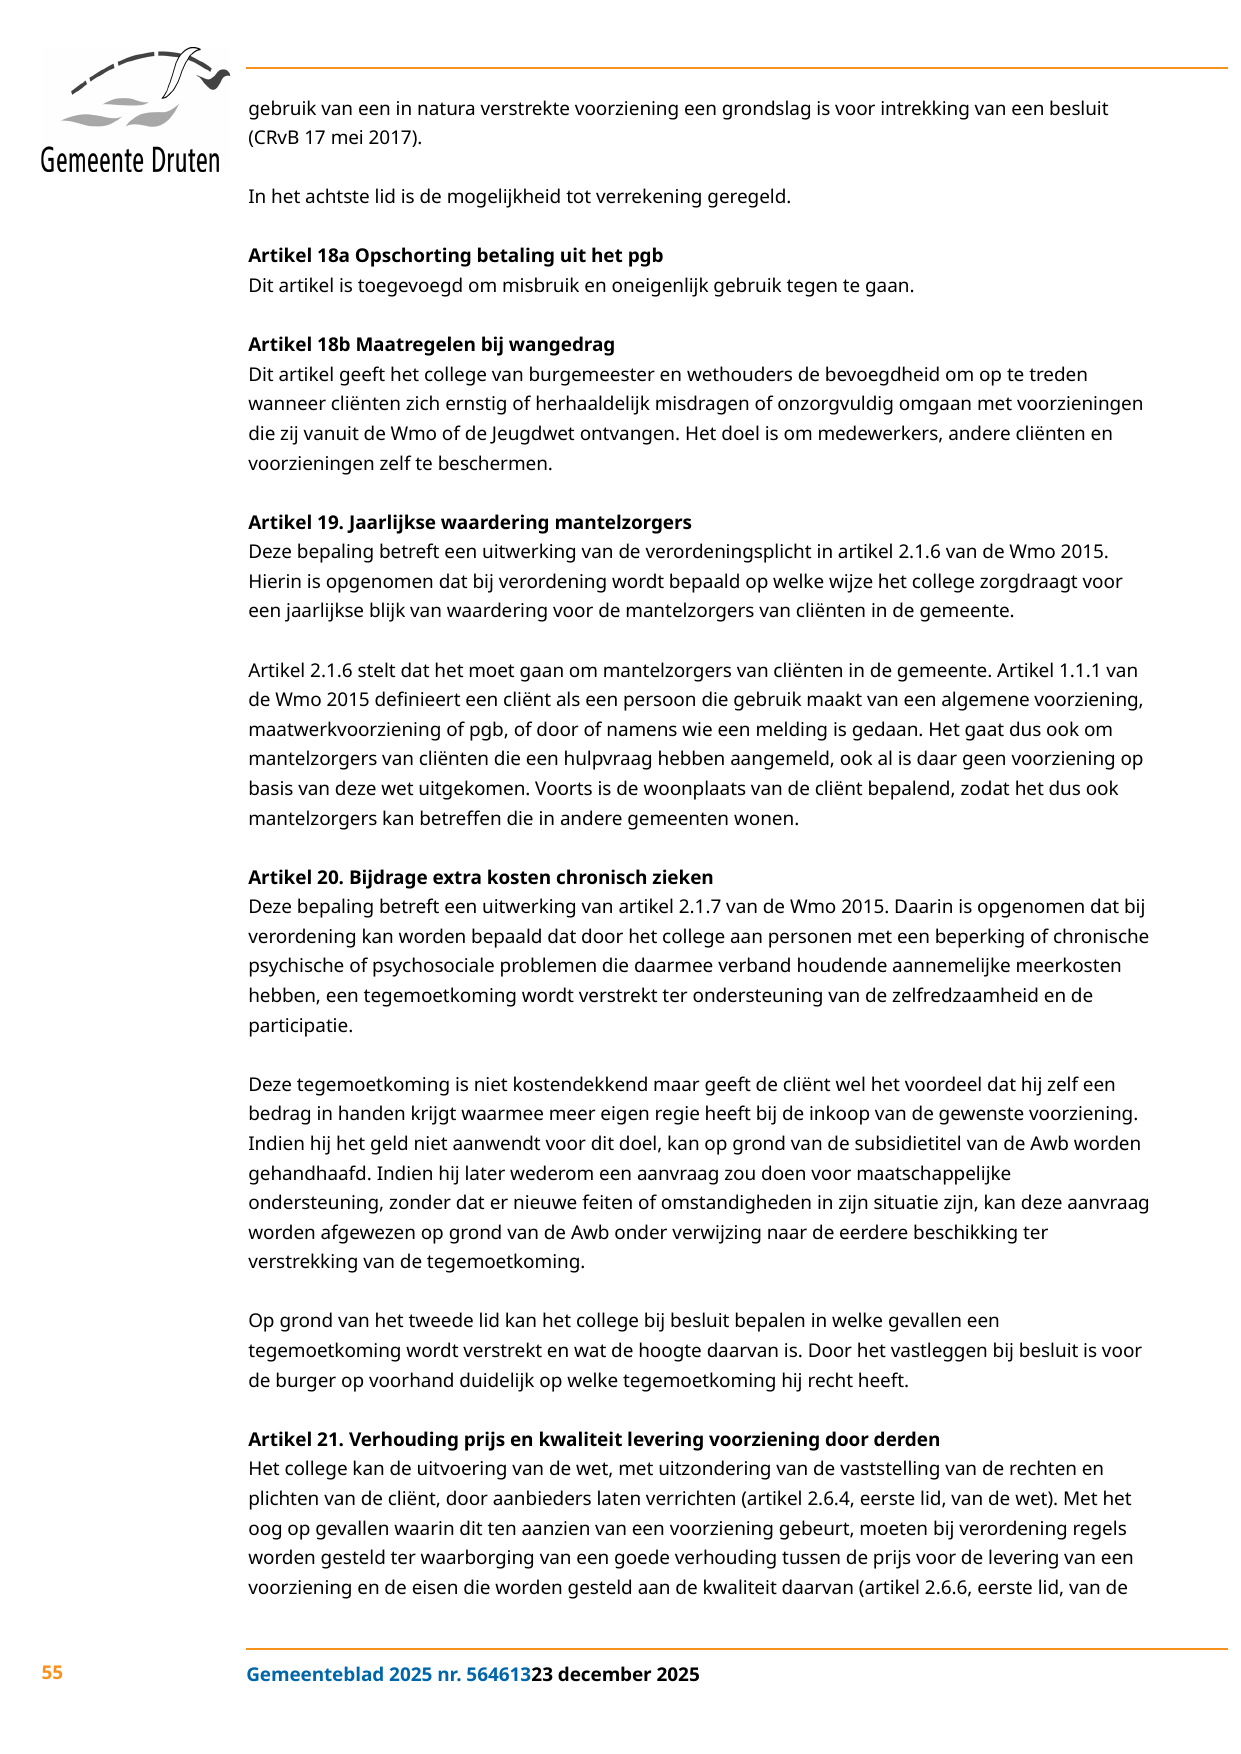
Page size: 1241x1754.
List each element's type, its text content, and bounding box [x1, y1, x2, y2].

text Deze bepaling betreft een uitwerking van artikel 2.1.7 van de Wmo 2015. Daarin is opgenomen dat bij verordening kan worden bepaald dat door het college aan personen met een beperking of chronische psychische of psychosociale problemen die daarmee verband houdende aannemelijke meerkosten hebben, een tegemoetkoming wordt verstrekt ter ondersteuning van de zelfredzaamheid en de participatie. [248, 893, 1152, 1038]
text Artikel 18a Opschorting betaling uit het pgb [248, 243, 1152, 268]
text Artikel 2.1.6 stelt dat het moet gaan om mantelzorgers van cliënten in de gemeente. Artikel 1.1.1 van de Wmo 2015 definieert een cliënt als een persoon die gebruik maakt van een algemene voorziening, maatwerkvoorziening of pgb, of door of namens wie een melding is gedaan. Het gaat dus ook om mantelzorgers van cliënten die een hulpvraag hebben aangemeld, ook al is daar geen voorziening op basis van deze wet uitgekomen. Voorts is de woonplaats van de cliënt bepalend, zodat het dus ook mantelzorgers kan betreffen die in andere gemeenten wonen. [248, 657, 1152, 831]
text Het college kan de uitvoering van de wet, met uitzondering van de vaststelling van de rechten en plichten van de cliënt, door aanbieders laten verrichten (artikel 2.6.4, eerste lid, van de wet). Met het oog op gevallen waarin dit ten aanzien van een voorziening gebeurt, moeten bij verordening regels worden gesteld ter waarborging van een goede verhouding tussen de prijs voor de levering van een voorziening en de eisen die worden gesteld aan de kwaliteit daarvan (artikel 2.6.6, eerste lid, van de [248, 1456, 1152, 1600]
text Deze tegemoetkoming is niet kostendekkend maar geeft de cliënt wel het voordeel dat hij zelf een bedrag in handen krijgt waarmee meer eigen regie heeft bij de inkoop van de gewenste voorziening. Indien hij het geld niet aanwendt voor dit doel, kan op grond van de subsidietitel van de Awb worden gehandhaafd. Indien hij later wederom een aanvraag zou doen voor maatschappelijke ondersteuning, zonder dat er nieuwe feiten of omstandigheden in zijn situatie zijn, kan deze aanvraag worden afgewezen op grond van de Awb onder verwijzing naar de eerdere beschikking ter verstrekking van de tegemoetkoming. [248, 1071, 1152, 1274]
text Op grond van het tweede lid kan het college bij besluit bepalen in welke gevallen een tegemoetkoming wordt verstrekt en wat de hoogte daarvan is. Door het vastleggen bij besluit is voor de burger op voorhand duidelijk op welke tegemoetkoming hij recht heeft. [248, 1308, 1152, 1393]
text Dit artikel is toegevoegd om misbruik en oneigenlijk gebruik tegen te gaan. [248, 272, 1152, 298]
text Artikel 18b Maatregelen bij wangedrag [248, 331, 1152, 357]
text Artikel 21. Verhouding prijs en kwaliteit levering voorziening door derden [248, 1426, 1152, 1452]
picture [41, 47, 231, 172]
text In het achtste lid is de mogelijkheid tot verrekening geregeld. [248, 183, 1152, 209]
text gebruik van een in natura verstrekte voorziening een grondslag is voor intrekking van een besluit (CRvB 17 mei 2017). [248, 95, 1152, 150]
text Artikel 19. Jaarlijkse waardering mantelzorgers [248, 509, 1152, 535]
text Deze bepaling betreft een uitwerking van de verordeningsplicht in artikel 2.1.6 van de Wmo 2015. Hierin is opgenomen dat bij verordening wordt bepaald op welke wijze het college zorgdraagt voor een jaarlijkse blijk van waardering voor de mantelzorgers van cliënten in de gemeente. [248, 538, 1152, 623]
text Artikel 20. Bijdrage extra kosten chronisch zieken [248, 864, 1152, 890]
text Dit artikel geeft het college van burgemeester en wethouders de bevoegdheid om op te treden wanneer cliënten zich ernstig of herhaaldelijk misdragen of onzorgvuldig omgaan met voorzieningen die zij vanuit de Wmo of de Jeugdwet ontvangen. Het doel is om medewerkers, andere cliënten en voorzieningen zelf te beschermen. [248, 361, 1152, 476]
